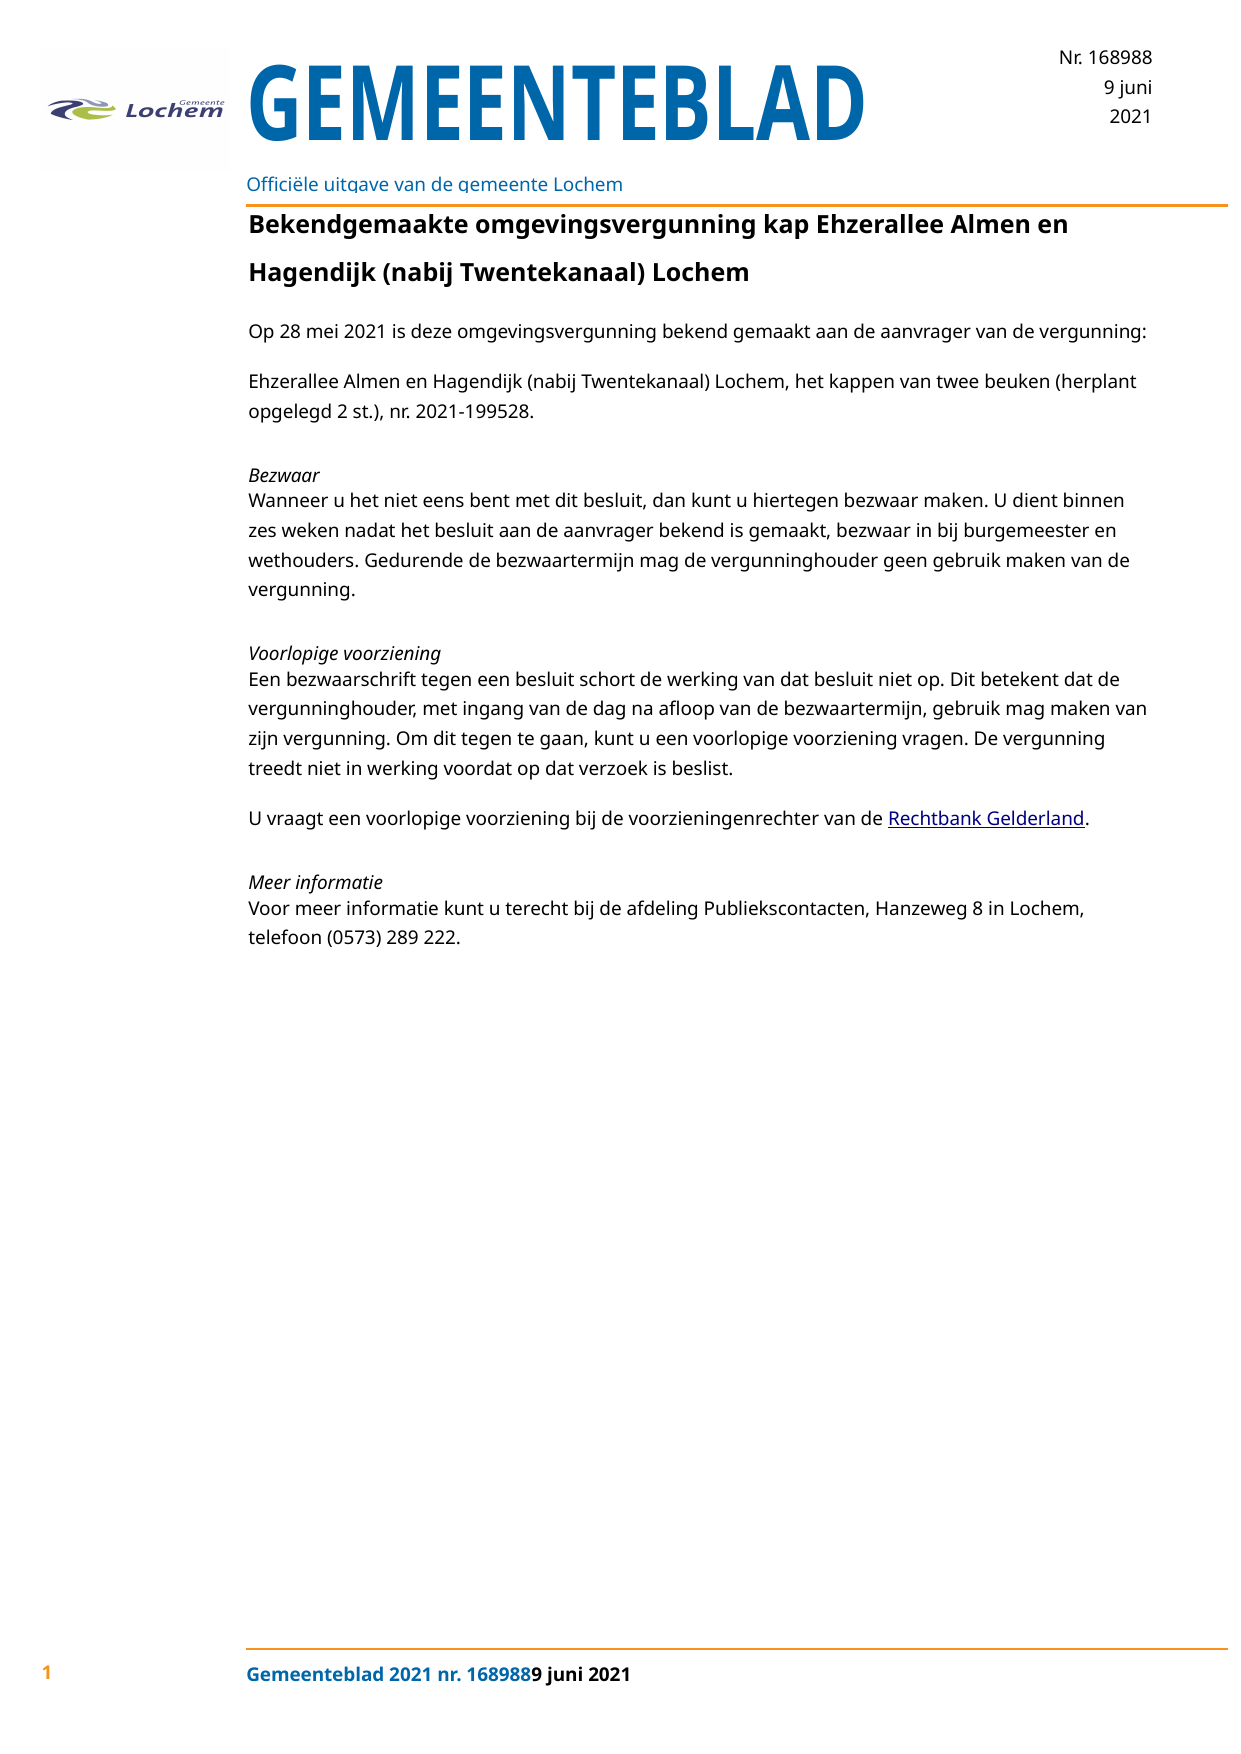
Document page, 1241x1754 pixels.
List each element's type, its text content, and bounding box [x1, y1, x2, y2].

text Voorlopige voorziening [248, 640, 1152, 666]
text Voor meer informatie kunt u terecht bij de afdeling Publiekscontacten, Hanzeweg 8 in Lochem, telefoon (0573) 289 222. [248, 895, 1152, 950]
text Bekendgemaakte omgevingsvergunning kap Ehzerallee Almen en Hagendijk (nabij Twentekanaal) Lochem [248, 207, 1152, 288]
picture [41, 47, 231, 172]
text Meer informatie [248, 869, 1152, 895]
text U vraagt een voorlopige voorziening bij de voorzieningenrechter van de Rechtbank Gelderland. [248, 805, 1152, 831]
text Een bezwaarschrift tegen een besluit schort de werking van dat besluit niet op. Dit betekent dat de vergunninghouder, met ingang van de dag na afloop van de bezwaartermijn, gebruik mag maken van zijn vergunning. Om dit tegen te gaan, kunt u een voorlopige voorziening vragen. De vergunning treedt niet in werking voordat op dat verzoek is beslist. [248, 666, 1152, 781]
text Op 28 mei 2021 is deze omgevingsvergunning bekend gemaakt aan de aanvrager van de vergunning: [248, 318, 1152, 344]
text Bezwaar [248, 462, 1152, 488]
text Wanneer u het niet eens bent met dit besluit, dan kunt u hiertegen bezwaar maken. U dient binnen zes weken nadat het besluit aan de aanvrager bekend is gemaakt, bezwaar in bij burgemeester en wethouders. Gedurende de bezwaartermijn mag de vergunninghouder geen gebruik maken van de vergunning. [248, 488, 1152, 602]
text Ehzerallee Almen en Hagendijk (nabij Twentekanaal) Lochem, het kappen van twee beuken (herplant opgelegd 2 st.), nr. 2021-199528. [248, 368, 1152, 424]
